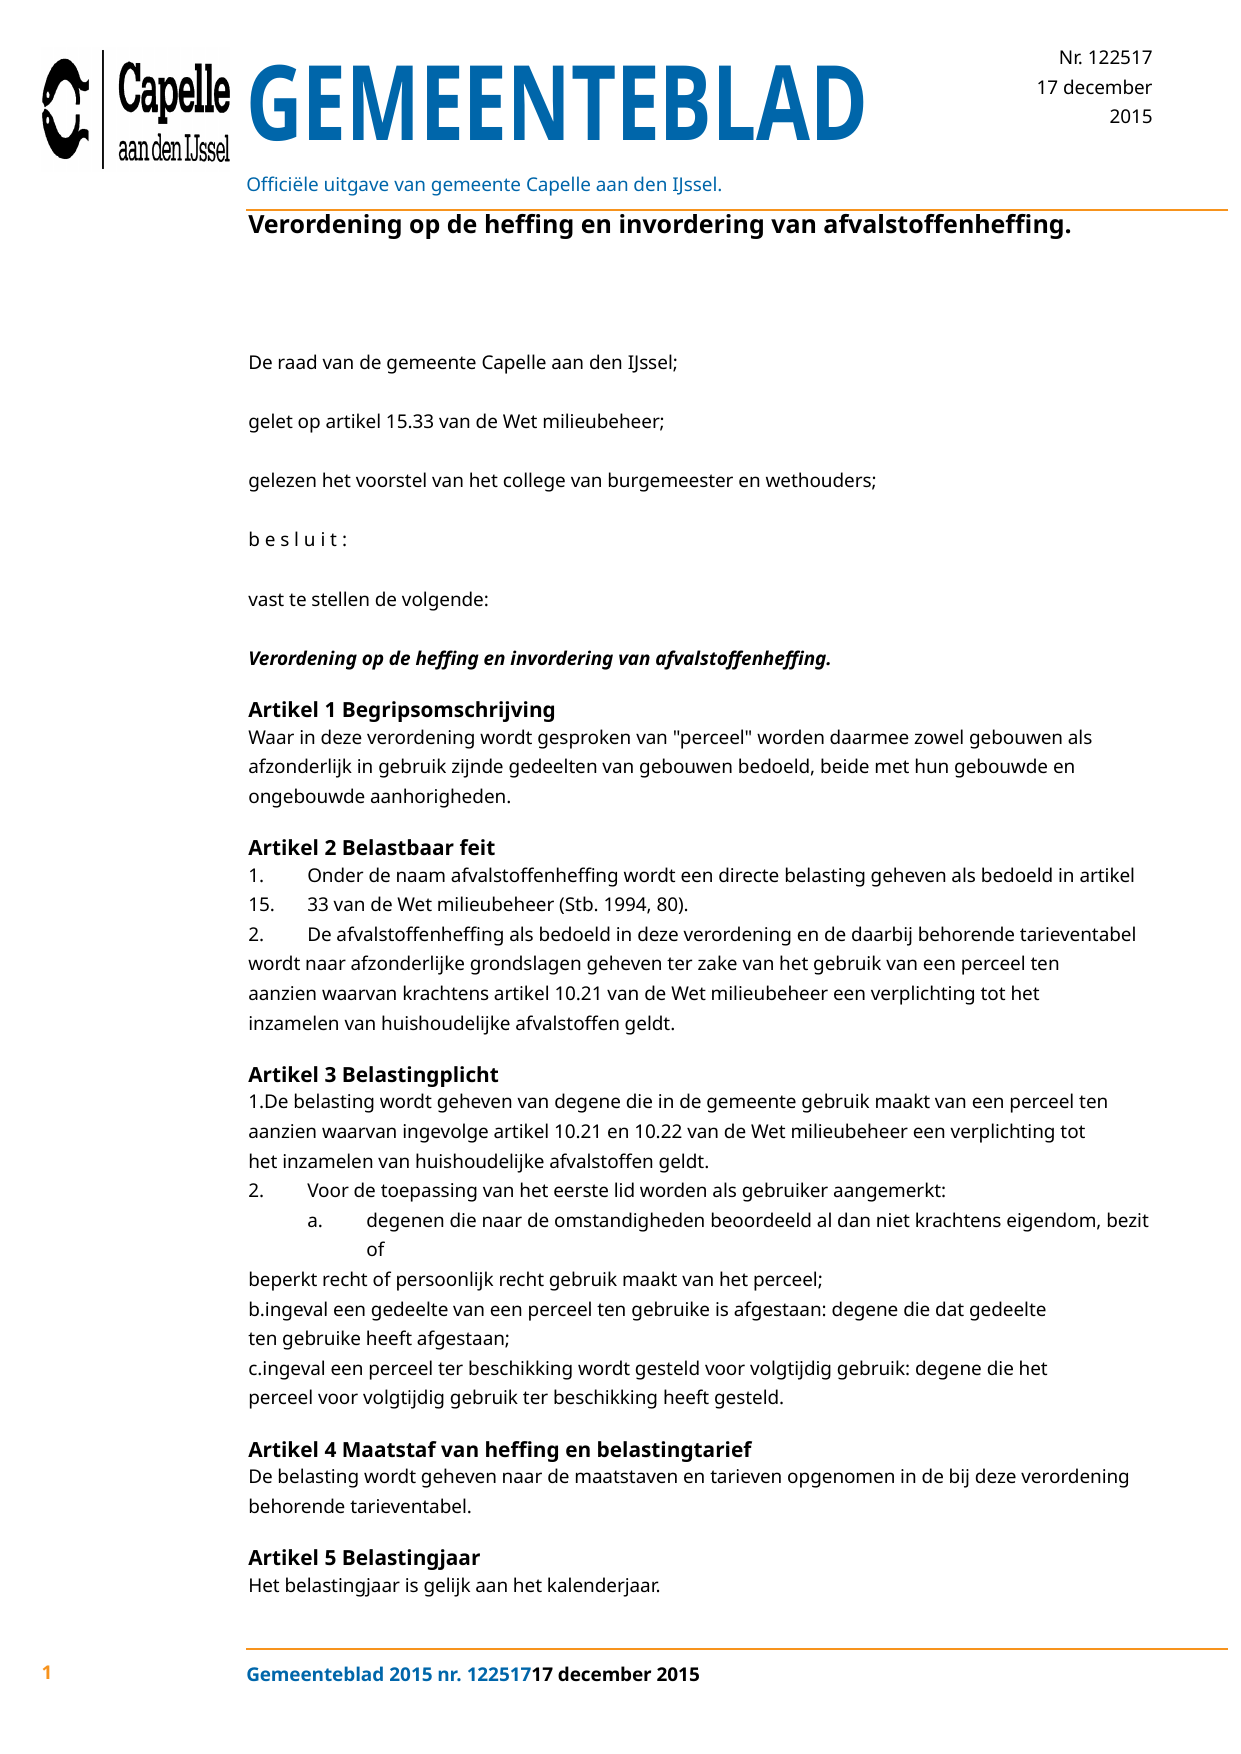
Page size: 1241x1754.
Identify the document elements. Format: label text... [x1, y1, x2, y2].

text het inzamelen van huishoudelijke afvalstoffen geldt. [248, 1148, 1152, 1173]
text gelezen het voorstel van het college van burgemeester en wethouders; [248, 467, 1152, 493]
text Verordening op de heffing en invordering van afvalstoffenheffing. [248, 211, 1152, 241]
text b.ingeval een gedeelte van een perceel ten gebruike is afgestaan: degene die dat gedeelte [248, 1296, 1152, 1321]
text aanzien waarvan krachtens artikel 10.21 van de Wet milieubeheer een verplichting tot het [248, 980, 1152, 1006]
text De belasting wordt geheven naar de maatstaven en tarieven opgenomen in de bij deze verordening [248, 1463, 1152, 1489]
text Verordening op de heffing en invordering van afvalstoffenheffing. [248, 645, 1152, 671]
text aanzien waarvan ingevolge artikel 10.21 en 10.22 van de Wet milieubeheer een verplichting tot [248, 1118, 1152, 1144]
text Artikel 3 Belastingplicht [248, 1060, 1152, 1089]
text De raad van de gemeente Capelle aan den IJssel; [248, 349, 1152, 375]
text Waar in deze verordening wordt gesproken van "perceel" worden daarmee zowel gebouwen als [248, 724, 1152, 749]
list 33 van de Wet milieubeheer (Stb. 1994, 80). [248, 891, 1152, 917]
list Voor de toepassing van het eerste lid worden als gebruiker aangemerkt: [248, 1177, 1152, 1203]
list De afvalstoffenheffing als bedoeld in deze verordening en de daarbij behorende tarieventabel [248, 921, 1152, 947]
text Artikel 1 Begripsomschrijving [248, 695, 1152, 724]
text Artikel 2 Belastbaar feit [248, 833, 1152, 862]
text behorende tarieventabel. [248, 1493, 1152, 1519]
text b e s l u i t : [248, 527, 1152, 552]
picture [41, 47, 231, 172]
list degenen die naar de omstandigheden beoordeeld al dan niet krachtens eigendom, bezit of [307, 1207, 1152, 1262]
text wordt naar afzonderlijke grondslagen geheven ter zake van het gebruik van een perceel ten [248, 951, 1152, 976]
text Het belastingjaar is gelijk aan het kalenderjaar. [248, 1572, 1152, 1597]
text gelet op artikel 15.33 van de Wet milieubeheer; [248, 408, 1152, 434]
text 1.De belasting wordt geheven van degene die in de gemeente gebruik maakt van een perceel ten [248, 1089, 1152, 1114]
text inzamelen van huishoudelijke afvalstoffen geldt. [248, 1010, 1152, 1036]
text Artikel 5 Belastingjaar [248, 1543, 1152, 1572]
text beperkt recht of persoonlijk recht gebruik maakt van het perceel; [248, 1266, 1152, 1292]
text c.ingeval een perceel ter beschikking wordt gesteld voor volgtijdig gebruik: degene die het [248, 1355, 1152, 1381]
text Artikel 4 Maatstaf van heffing en belastingtarief [248, 1435, 1152, 1463]
list Onder de naam afvalstoffenheffing wordt een directe belasting geheven als bedoeld in artikel [248, 862, 1152, 888]
text ongebouwde aanhorigheden. [248, 783, 1152, 809]
text ten gebruike heeft afgestaan; [248, 1325, 1152, 1351]
text perceel voor volgtijdig gebruik ter beschikking heeft gesteld. [248, 1384, 1152, 1410]
text vast te stellen de volgende: [248, 586, 1152, 612]
text afzonderlijk in gebruik zijnde gedeelten van gebouwen bedoeld, beide met hun gebouwde en [248, 753, 1152, 779]
